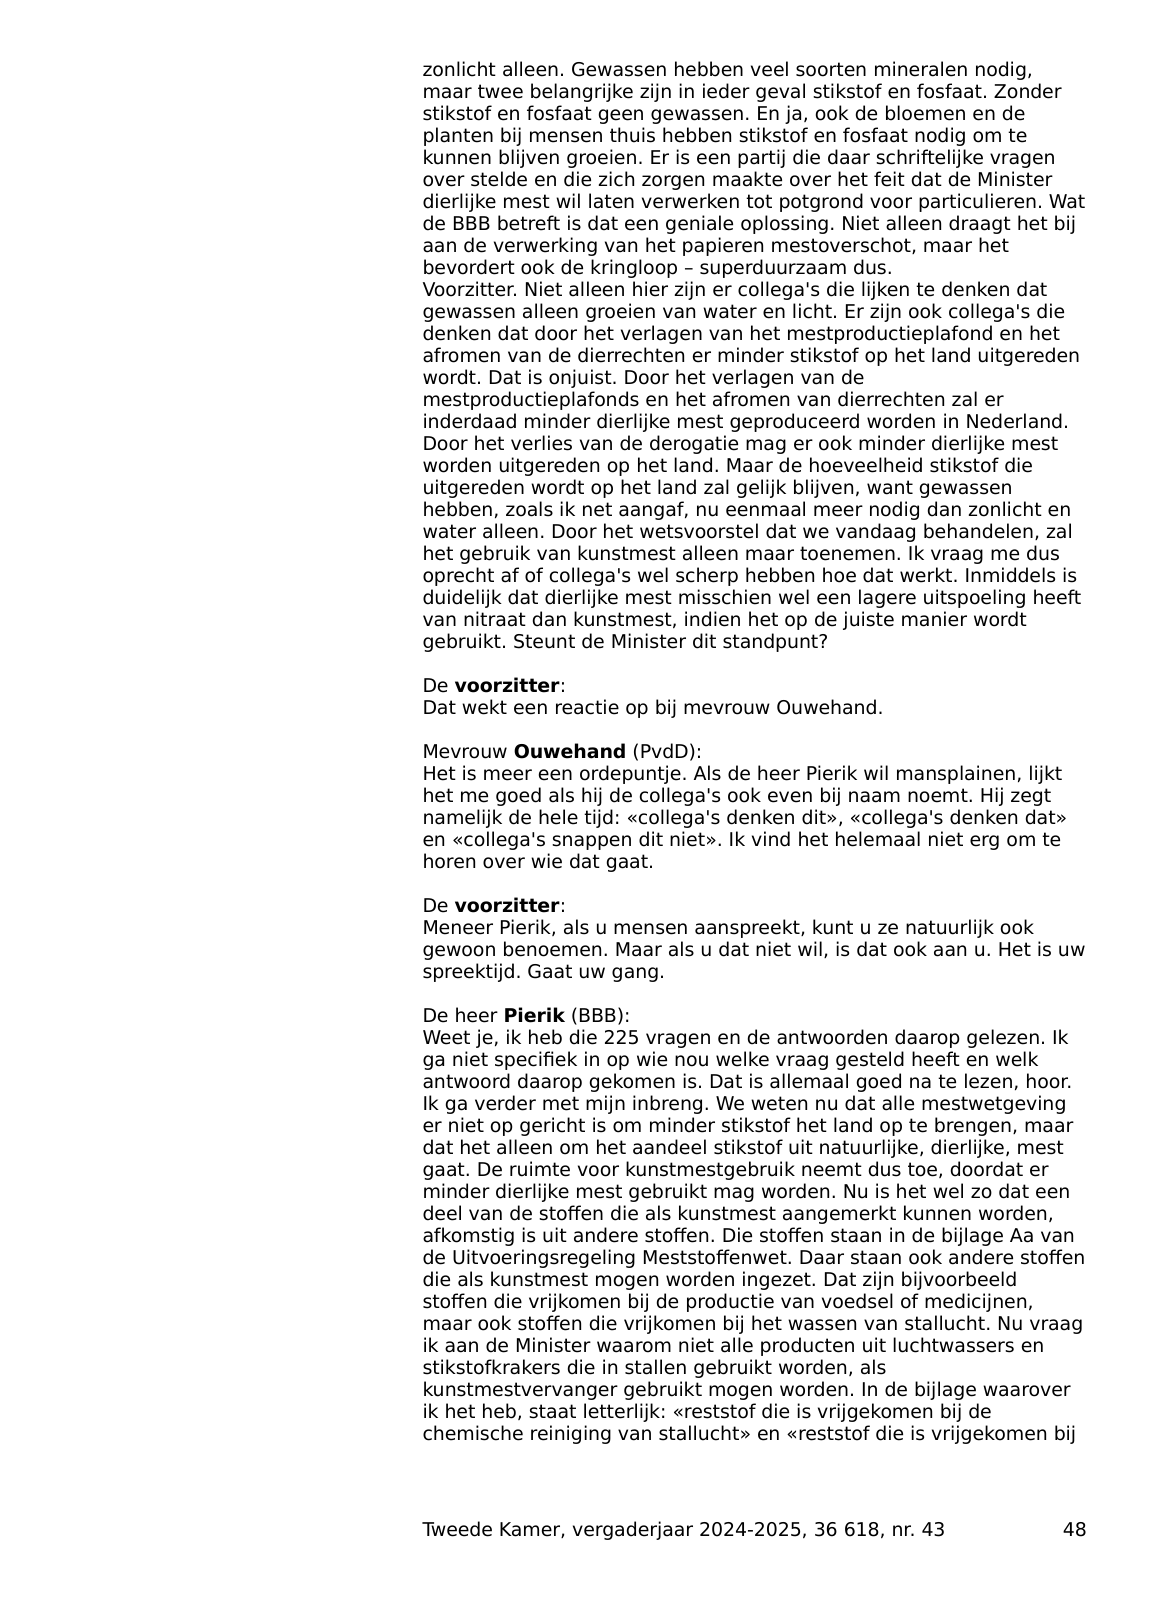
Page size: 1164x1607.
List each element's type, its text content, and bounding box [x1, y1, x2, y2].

text Het is meer een ordepuntje. Als de heer Pierik wil mansplainen, lijkt het me goed als hij de collega's ook even bij naam noemt. Hij zegt namelijk de hele tijd: «collega's denken dit», «collega's denken dat» en «collega's snappen dit niet». Ik vind het helemaal niet erg om te horen over wie dat gaat. [422, 763, 1087, 873]
text Mevrouw Ouwehand (PvdD): [422, 741, 1087, 763]
text Dat wekt een reactie op bij mevrouw Ouwehand. [422, 697, 1087, 719]
text De voorzitter: [422, 675, 1087, 697]
text Ik ga verder met mijn inbreng. We weten nu dat alle mestwetgeving er niet op gericht is om minder stikstof het land op te brengen, maar dat het alleen om het aandeel stikstof uit natuurlijke, dierlijke, mest gaat. De ruimte voor kunstmestgebruik neemt dus toe, doordat er minder dierlijke mest gebruikt mag worden. Nu is het wel zo dat een deel van de stoffen die als kunstmest aangemerkt kunnen worden, afkomstig is uit andere stoffen. Die stoffen staan in de bijlage Aa van de Uitvoeringsregeling Meststoffenwet. Daar staan ook andere stoffen die als kunstmest mogen worden ingezet. Dat zijn bijvoorbeeld stoffen die vrijkomen bij de productie van voedsel of medicijnen, maar ook stoffen die vrijkomen bij het wassen van stallucht. Nu vraag ik aan de Minister waarom niet alle producten uit luchtwassers en stikstofkrakers die in stallen gebruikt worden, als kunstmestvervanger gebruikt mogen worden. In de bijlage waarover ik het heb, staat letterlijk: «reststof die is vrijgekomen bij de chemische reiniging van stallucht» en «reststof die is vrijgekomen bij [422, 1093, 1087, 1444]
text De heer Pierik (BBB): [422, 1005, 1087, 1027]
text De voorzitter: [422, 895, 1087, 917]
text Weet je, ik heb die 225 vragen en de antwoorden daarop gelezen. Ik ga niet specifiek in op wie nou welke vraag gesteld heeft en welk antwoord daarop gekomen is. Dat is allemaal goed na te lezen, hoor. [422, 1027, 1087, 1093]
text Meneer Pierik, als u mensen aanspreekt, kunt u ze natuurlijk ook gewoon benoemen. Maar als u dat niet wil, is dat ook aan u. Het is uw spreektijd. Gaat uw gang. [422, 917, 1087, 983]
text zonlicht alleen. Gewassen hebben veel soorten mineralen nodig, maar twee belangrijke zijn in ieder geval stikstof en fosfaat. Zonder stikstof en fosfaat geen gewassen. En ja, ook de bloemen en de planten bij mensen thuis hebben stikstof en fosfaat nodig om te kunnen blijven groeien. Er is een partij die daar schriftelijke vragen over stelde en die zich zorgen maakte over het feit dat de Minister dierlijke mest wil laten verwerken tot potgrond voor particulieren. Wat de BBB betreft is dat een geniale oplossing. Niet alleen draagt het bij aan de verwerking van het papieren mestoverschot, maar het bevordert ook de kringloop – superduurzaam dus. [422, 59, 1087, 279]
text Voorzitter. Niet alleen hier zijn er collega's die lijken te denken dat gewassen alleen groeien van water en licht. Er zijn ook collega's die denken dat door het verlagen van het mestproductieplafond en het afromen van de dierrechten er minder stikstof op het land uitgereden wordt. Dat is onjuist. Door het verlagen van de mestproductieplafonds en het afromen van dierrechten zal er inderdaad minder dierlijke mest geproduceerd worden in Nederland. Door het verlies van de derogatie mag er ook minder dierlijke mest worden uitgereden op het land. Maar de hoeveelheid stikstof die uitgereden wordt op het land zal gelijk blijven, want gewassen hebben, zoals ik net aangaf, nu eenmaal meer nodig dan zonlicht en water alleen. Door het wetsvoorstel dat we vandaag behandelen, zal het gebruik van kunstmest alleen maar toenemen. Ik vraag me dus oprecht af of collega's wel scherp hebben hoe dat werkt. Inmiddels is duidelijk dat dierlijke mest misschien wel een lagere uitspoeling heeft van nitraat dan kunstmest, indien het op de juiste manier wordt gebruikt. Steunt de Minister dit standpunt? [422, 279, 1087, 652]
